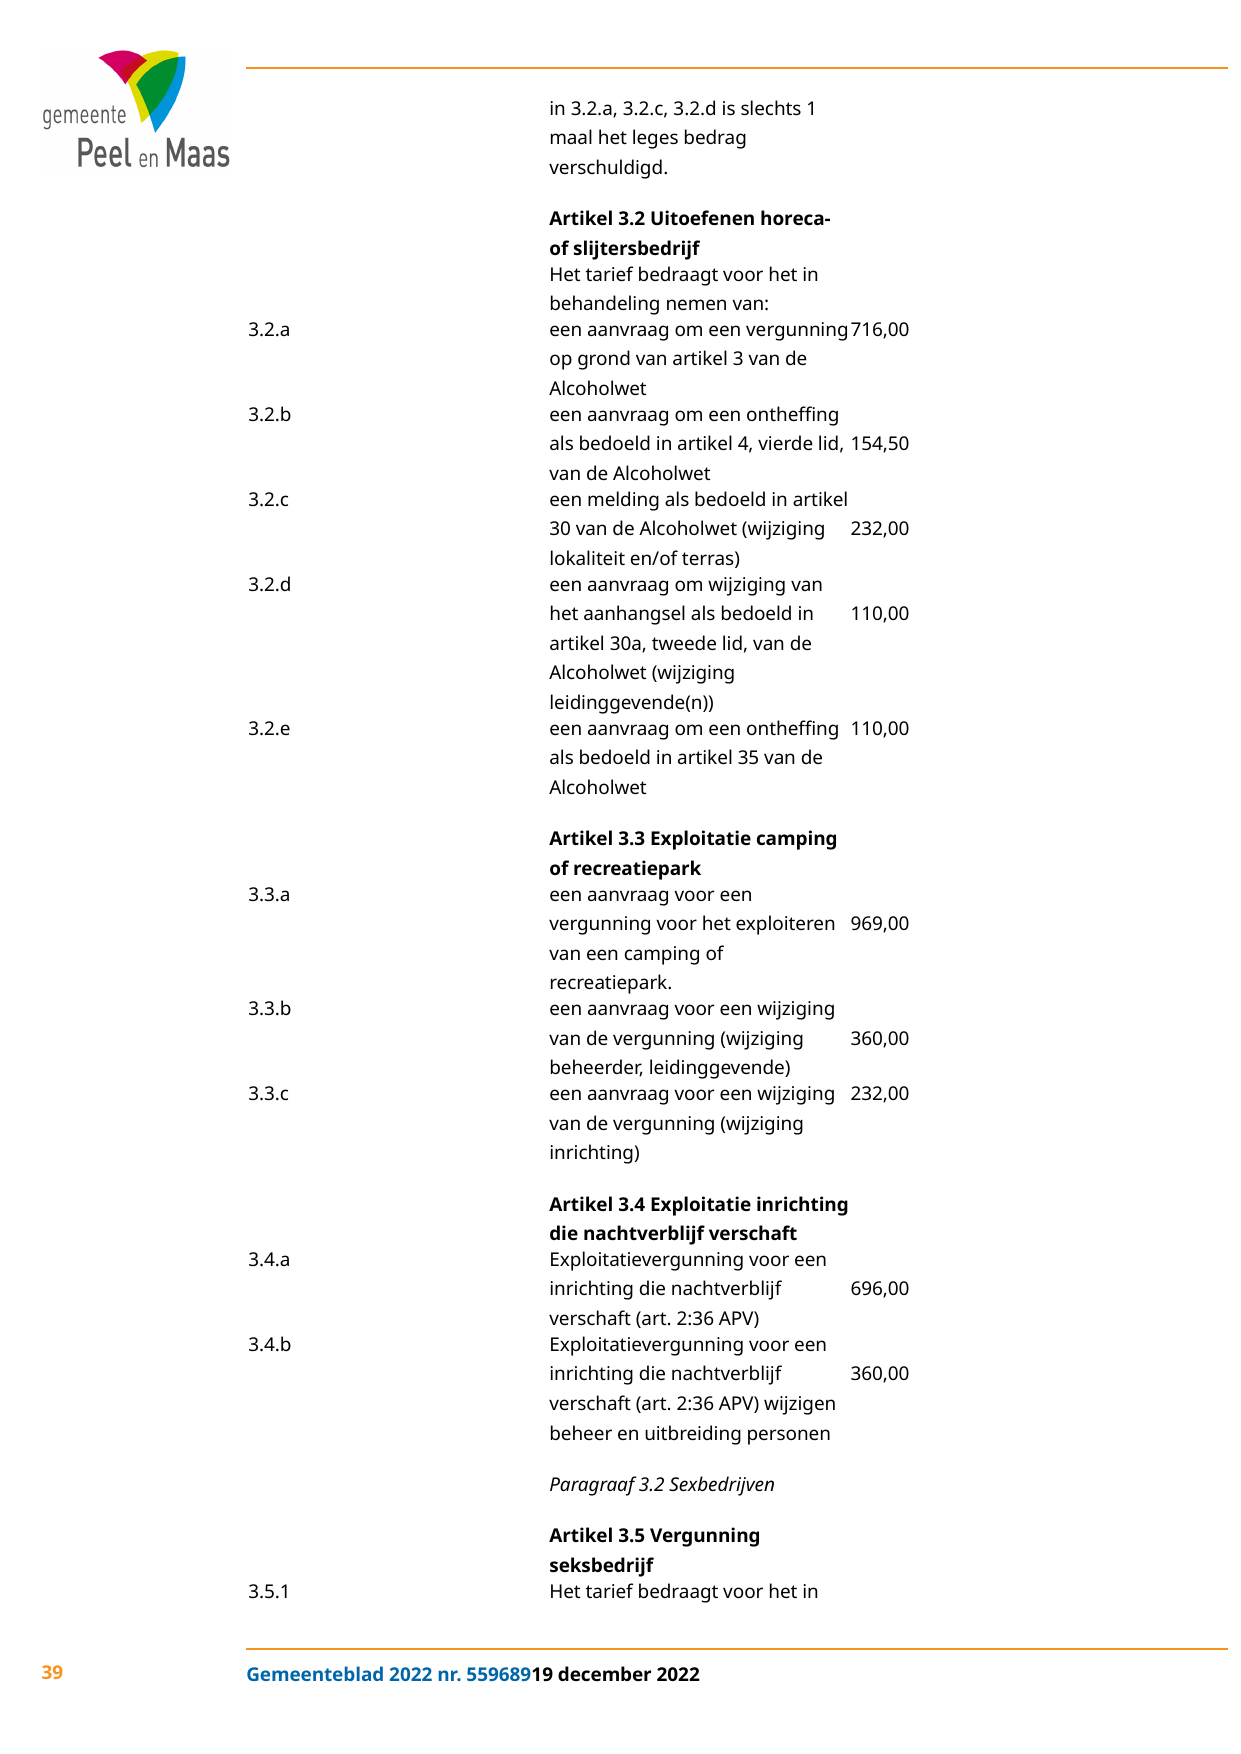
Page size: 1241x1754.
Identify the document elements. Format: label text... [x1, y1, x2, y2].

table_cell Het tarief bedraagt voor het in [549, 1578, 850, 1604]
table_cell [850, 1578, 1152, 1604]
table_cell [248, 800, 549, 825]
table_cell [549, 1165, 850, 1191]
table_cell Paragraaf 3.2 Sexbedrijven [549, 1471, 850, 1497]
table_cell 3.3.b [248, 995, 549, 1080]
table_cell 3.2.c [248, 486, 549, 571]
table_cell 232,00 [850, 486, 1152, 571]
table_cell [549, 800, 850, 825]
table_cell [850, 1191, 1152, 1246]
table_cell [549, 180, 850, 205]
table_cell 969,00 [850, 881, 1152, 995]
table_cell [248, 1497, 549, 1523]
table_cell 3.4.b [248, 1331, 549, 1445]
table_cell [549, 1445, 850, 1471]
table_cell [248, 1165, 549, 1191]
table_cell [248, 1523, 549, 1578]
table_cell 3.2.e [248, 715, 549, 800]
table_cell 360,00 [850, 1331, 1152, 1445]
table_cell een aanvraag om een ontheffing als bedoeld in artikel 35 van de Alcoholwet [549, 715, 850, 800]
table_cell 3.3.c [248, 1080, 549, 1165]
table_cell een melding als bedoeld in artikel 30 van de Alcoholwet (wijziging lokaliteit en/of terras) [549, 486, 850, 571]
table_cell 696,00 [850, 1246, 1152, 1331]
table_cell een aanvraag voor een vergunning voor het exploiteren van een camping of recreatiepark. [549, 881, 850, 995]
table_cell Artikel 3.5 Vergunning seksbedrijf [549, 1523, 850, 1578]
table_cell een aanvraag voor een wijziging van de vergunning (wijziging beheerder, leidinggevende) [549, 995, 850, 1080]
table_cell Artikel 3.3 Exploitatie camping of recreatiepark [549, 825, 850, 881]
table_cell [850, 825, 1152, 881]
table_cell 154,50 [850, 401, 1152, 486]
table_cell [248, 825, 549, 881]
table_cell 3.4.a [248, 1246, 549, 1331]
table_cell Exploitatievergunning voor een inrichting die nachtverblijf verschaft (art. 2:36 APV) [549, 1246, 850, 1331]
table_cell [850, 180, 1152, 205]
table_cell 232,00 [850, 1080, 1152, 1165]
table_cell [248, 261, 549, 316]
table_cell [850, 1445, 1152, 1471]
table_cell 3.3.a [248, 881, 549, 995]
table_cell [549, 1497, 850, 1523]
table_cell 110,00 [850, 571, 1152, 715]
table_cell [850, 1497, 1152, 1523]
table_cell 110,00 [850, 715, 1152, 800]
table_cell een aanvraag om een vergunning op grond van artikel 3 van de Alcoholwet [549, 316, 850, 401]
table_cell [248, 180, 549, 205]
table_cell [850, 205, 1152, 261]
picture [41, 47, 231, 172]
table_cell [248, 1191, 549, 1246]
table_cell [248, 95, 549, 180]
table_cell [850, 261, 1152, 316]
table_cell Artikel 3.2 Uitoefenen horeca- of slijtersbedrijf [549, 205, 850, 261]
table_cell 3.2.b [248, 401, 549, 486]
table_cell [850, 1471, 1152, 1497]
table_cell 3.2.d [248, 571, 549, 715]
table_cell een aanvraag om wijziging van het aanhangsel als bedoeld in artikel 30a, tweede lid, van de Alcoholwet (wijziging leidinggevende(n)) [549, 571, 850, 715]
table_cell 3.5.1 [248, 1578, 549, 1604]
table_cell een aanvraag om een ontheffing als bedoeld in artikel 4, vierde lid, van de Alcoholwet [549, 401, 850, 486]
table_cell Het tarief bedraagt voor het in behandeling nemen van: [549, 261, 850, 316]
table_cell Exploitatievergunning voor een inrichting die nachtverblijf verschaft (art. 2:36 APV) wijzigen beheer en uitbreiding personen [549, 1331, 850, 1445]
table_cell 360,00 [850, 995, 1152, 1080]
table_cell [850, 800, 1152, 825]
table_cell Artikel 3.4 Exploitatie inrichting die nachtverblijf verschaft [549, 1191, 850, 1246]
table_cell [248, 1445, 549, 1471]
table_cell [248, 205, 549, 261]
table_cell [850, 1523, 1152, 1578]
table_cell een aanvraag voor een wijziging van de vergunning (wijziging inrichting) [549, 1080, 850, 1165]
table_cell [850, 95, 1152, 180]
table_cell [248, 1471, 549, 1497]
table_cell 3.2.a [248, 316, 549, 401]
table_cell 716,00 [850, 316, 1152, 401]
table_cell in 3.2.a, 3.2.c, 3.2.d is slechts 1 maal het leges bedrag verschuldigd. [549, 95, 850, 180]
table_cell [850, 1165, 1152, 1191]
